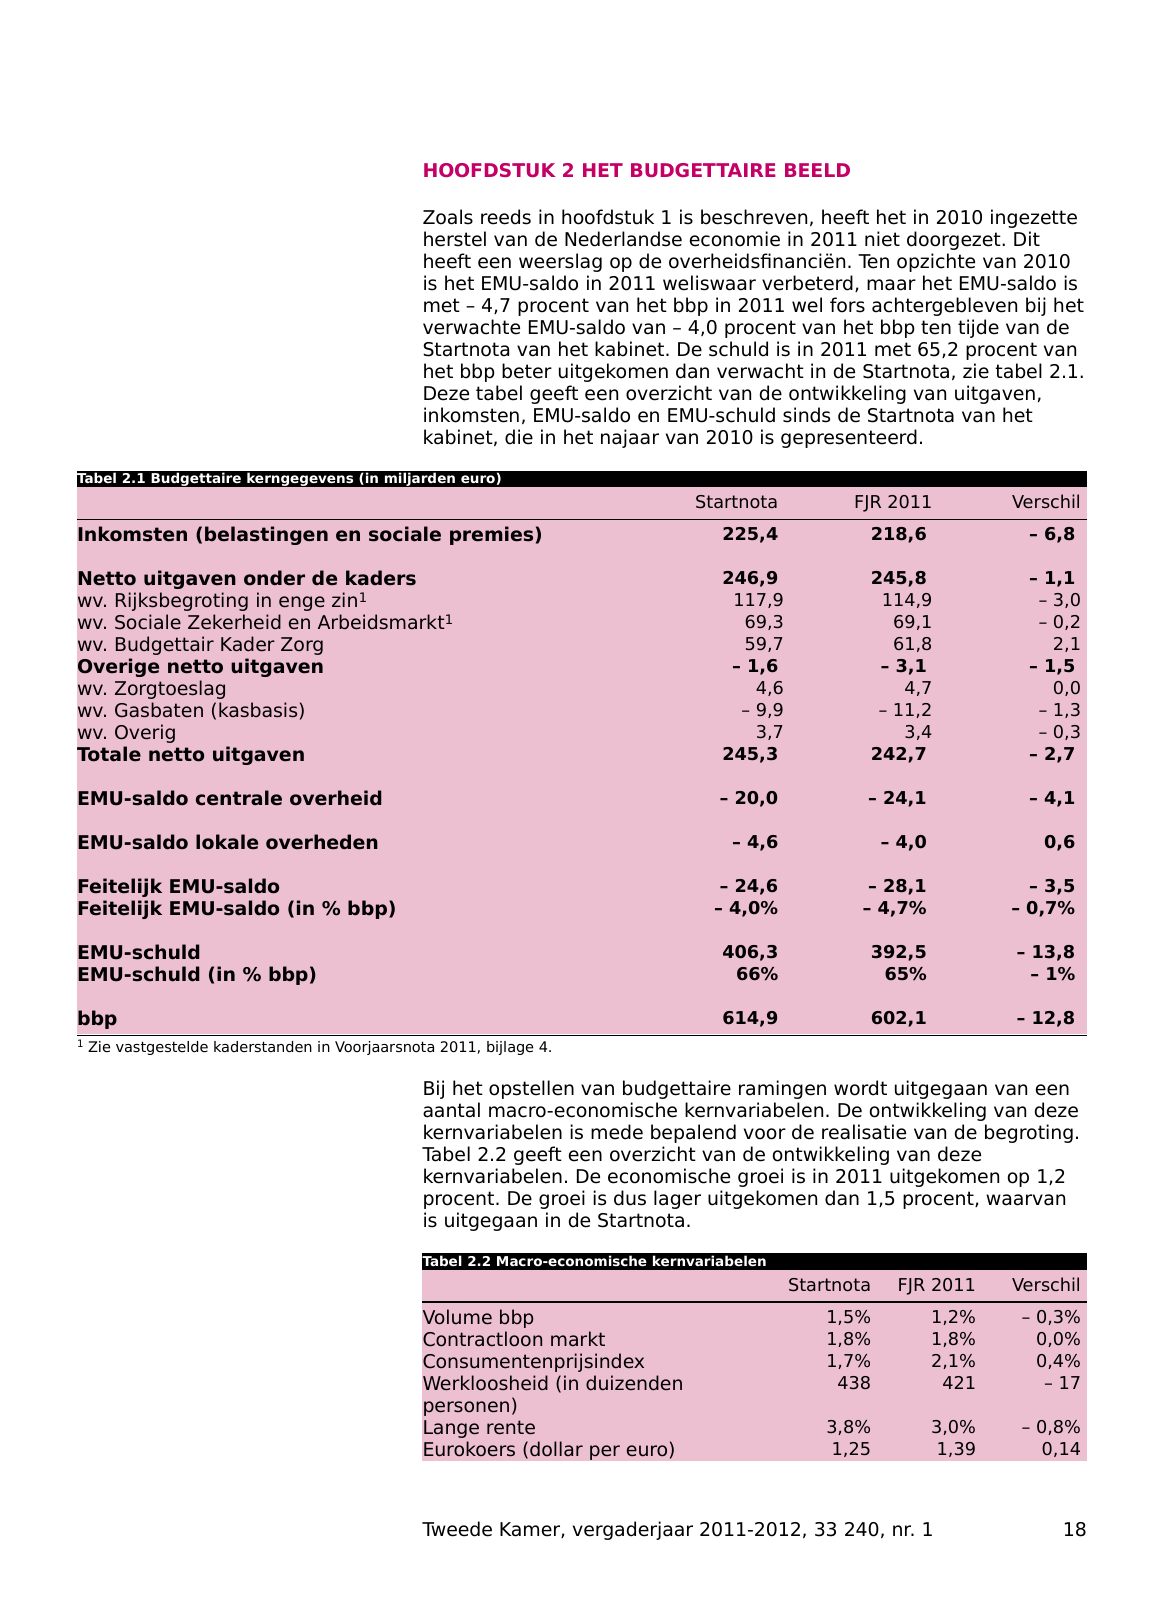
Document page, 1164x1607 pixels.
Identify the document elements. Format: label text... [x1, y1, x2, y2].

table_cell Overige netto uitgaven [77, 656, 641, 678]
table_cell – 17 [982, 1373, 1087, 1417]
table_cell [790, 920, 938, 942]
table_cell [77, 854, 641, 876]
table_cell – 1% [938, 964, 1087, 986]
table_cell wv. Rijksbegroting in enge zin1 [77, 590, 641, 612]
table_cell [641, 854, 789, 876]
table_cell FJR 2011 [877, 1270, 982, 1301]
table_cell Startnota [641, 487, 789, 519]
table_cell [641, 920, 789, 942]
table_cell – 24,6 [641, 876, 789, 898]
table_cell [790, 546, 938, 568]
table_cell [422, 1270, 772, 1301]
table_cell – 3,5 [938, 876, 1087, 898]
table_cell 1,2% [877, 1303, 982, 1329]
table_cell 114,9 [790, 590, 938, 612]
table_cell 65% [790, 964, 938, 986]
table_cell [938, 986, 1087, 1008]
table_cell – 4,1 [938, 788, 1087, 810]
table_cell – 11,2 [790, 700, 938, 722]
table_cell 1,8% [772, 1329, 877, 1351]
table_cell 602,1 [790, 1008, 938, 1034]
table_cell 1,39 [877, 1439, 982, 1461]
text Bij het opstellen van budgettaire ramingen wordt uitgegaan van een aantal macro-economische kernvariabelen. De ontwikkeling van deze kernvariabelen is mede bepalend voor de realisatie van de begroting. Tabel 2.2 geeft een overzicht van de ontwikkeling van deze kernvariabelen. De economische groei is in 2011 uitgekomen op 1,2 procent. De groei is dus lager uitgekomen dan 1,5 procent, waarvan is uitgegaan in de Startnota. [422, 1078, 1087, 1231]
table_cell 242,7 [790, 744, 938, 766]
table_cell 0,4% [982, 1351, 1087, 1373]
table_cell Lange rente [422, 1417, 772, 1439]
table_cell – 9,9 [641, 700, 789, 722]
table_cell – 28,1 [790, 876, 938, 898]
table_cell 3,4 [790, 722, 938, 744]
table_cell [77, 986, 641, 1008]
table_cell [77, 487, 641, 519]
table_cell Werkloosheid (in duizenden personen) [422, 1373, 772, 1417]
table_cell [938, 766, 1087, 788]
table_cell 614,9 [641, 1008, 789, 1034]
table_cell Contractloon markt [422, 1329, 772, 1351]
table_cell Inkomsten (belastingen en sociale premies) [77, 520, 641, 546]
table_cell 66% [641, 964, 789, 986]
table_cell Startnota [772, 1270, 877, 1301]
table_cell 218,6 [790, 520, 938, 546]
table_header Tabel 2.2 Macro-economische kernvariabelen [422, 1253, 1087, 1269]
table_cell – 13,8 [938, 942, 1087, 964]
table_cell – 0,3 [938, 722, 1087, 744]
table_cell Netto uitgaven onder de kaders [77, 568, 641, 590]
table_cell bbp [77, 1008, 641, 1034]
table_cell 1,8% [877, 1329, 982, 1351]
table_cell [938, 546, 1087, 568]
table_cell – 3,0 [938, 590, 1087, 612]
table_cell wv. Zorgtoeslag [77, 678, 641, 700]
table_cell [790, 854, 938, 876]
table_cell wv. Gasbaten (kasbasis) [77, 700, 641, 722]
table_cell 59,7 [641, 634, 789, 656]
table_cell 245,8 [790, 568, 938, 590]
table_cell 1,25 [772, 1439, 877, 1461]
table_cell wv. Sociale Zekerheid en Arbeidsmarkt1 [77, 612, 641, 634]
table_cell [641, 546, 789, 568]
table_cell [938, 920, 1087, 942]
table_cell – 4,6 [641, 832, 789, 854]
table_cell Feitelijk EMU-saldo (in % bbp) [77, 898, 641, 920]
table_cell [77, 810, 641, 832]
table_cell EMU-schuld (in % bbp) [77, 964, 641, 986]
table_cell – 24,1 [790, 788, 938, 810]
table_cell wv. Budgettair Kader Zorg [77, 634, 641, 656]
table_cell – 3,1 [790, 656, 938, 678]
table_cell [77, 920, 641, 942]
table_cell EMU-saldo centrale overheid [77, 788, 641, 810]
table_cell 69,3 [641, 612, 789, 634]
table_cell Totale netto uitgaven [77, 744, 641, 766]
subtitle HOOFDSTUK 2 HET BUDGETTAIRE BEELD [422, 160, 1087, 182]
table_cell [641, 986, 789, 1008]
table_cell 392,5 [790, 942, 938, 964]
table_cell EMU-saldo lokale overheden [77, 832, 641, 854]
table_cell – 20,0 [641, 788, 789, 810]
table_cell 1,5% [772, 1303, 877, 1329]
table_cell 421 [877, 1373, 982, 1417]
table_cell 406,3 [641, 942, 789, 964]
table_cell – 0,3% [982, 1303, 1087, 1329]
table_cell 246,9 [641, 568, 789, 590]
table_cell – 1,3 [938, 700, 1087, 722]
table_cell – 4,0% [641, 898, 789, 920]
table_cell 4,7 [790, 678, 938, 700]
table_cell 2,1 [938, 634, 1087, 656]
table_cell [938, 810, 1087, 832]
table_cell 69,1 [790, 612, 938, 634]
table_cell [77, 546, 641, 568]
table_cell – 12,8 [938, 1008, 1087, 1034]
table_cell 4,6 [641, 678, 789, 700]
table_cell 0,0% [982, 1329, 1087, 1351]
table_cell – 2,7 [938, 744, 1087, 766]
table_cell Eurokoers (dollar per euro) [422, 1439, 772, 1461]
table_cell 3,0% [877, 1417, 982, 1439]
table_cell 2,1% [877, 1351, 982, 1373]
table_cell – 1,5 [938, 656, 1087, 678]
table_cell EMU-schuld [77, 942, 641, 964]
table_cell 61,8 [790, 634, 938, 656]
table_cell – 6,8 [938, 520, 1087, 546]
table_cell [641, 766, 789, 788]
table_cell [790, 986, 938, 1008]
table_cell FJR 2011 [790, 487, 938, 519]
table_cell 3,7 [641, 722, 789, 744]
table_cell wv. Overig [77, 722, 641, 744]
table_cell [641, 810, 789, 832]
table_cell Verschil [938, 487, 1087, 519]
table_cell 0,6 [938, 832, 1087, 854]
text Zoals reeds in hoofdstuk 1 is beschreven, heeft het in 2010 ingezette herstel van de Nederlandse economie in 2011 niet doorgezet. Dit heeft een weerslag op de overheidsfinanciën. Ten opzichte van 2010 is het EMU-saldo in 2011 weliswaar verbeterd, maar het EMU-saldo is met – 4,7 procent van het bbp in 2011 wel fors achtergebleven bij het verwachte EMU-saldo van – 4,0 procent van het bbp ten tijde van de Startnota van het kabinet. De schuld is in 2011 met 65,2 procent van het bbp beter uitgekomen dan verwacht in de Startnota, zie tabel 2.1. Deze tabel geeft een overzicht van de ontwikkeling van uitgaven, inkomsten, EMU-saldo en EMU-schuld sinds de Startnota van het kabinet, die in het najaar van 2010 is gepresenteerd. [422, 207, 1087, 449]
table_cell – 1,6 [641, 656, 789, 678]
table_cell 438 [772, 1373, 877, 1417]
table_header Tabel 2.1 Budgettaire kerngegevens (in miljarden euro) [77, 471, 1087, 486]
table_cell – 4,7% [790, 898, 938, 920]
table_cell Consumentenprijsindex [422, 1351, 772, 1373]
table_cell [790, 766, 938, 788]
table_cell – 1,1 [938, 568, 1087, 590]
table_cell [790, 810, 938, 832]
table_cell [77, 766, 641, 788]
table_cell 1 Zie vastgestelde kaderstanden in Voorjaarsnota 2011, bijlage 4. [77, 1036, 1087, 1055]
table_cell – 0,2 [938, 612, 1087, 634]
table_cell – 4,0 [790, 832, 938, 854]
table_cell 117,9 [641, 590, 789, 612]
table_cell Volume bbp [422, 1303, 772, 1329]
table_cell – 0,8% [982, 1417, 1087, 1439]
table_cell 245,3 [641, 744, 789, 766]
table_cell Verschil [982, 1270, 1087, 1301]
table_cell 225,4 [641, 520, 789, 546]
table_cell 1,7% [772, 1351, 877, 1373]
table_cell Feitelijk EMU-saldo [77, 876, 641, 898]
table_cell 0,0 [938, 678, 1087, 700]
table_cell 3,8% [772, 1417, 877, 1439]
table_cell [938, 854, 1087, 876]
table_cell 0,14 [982, 1439, 1087, 1461]
table_cell – 0,7% [938, 898, 1087, 920]
